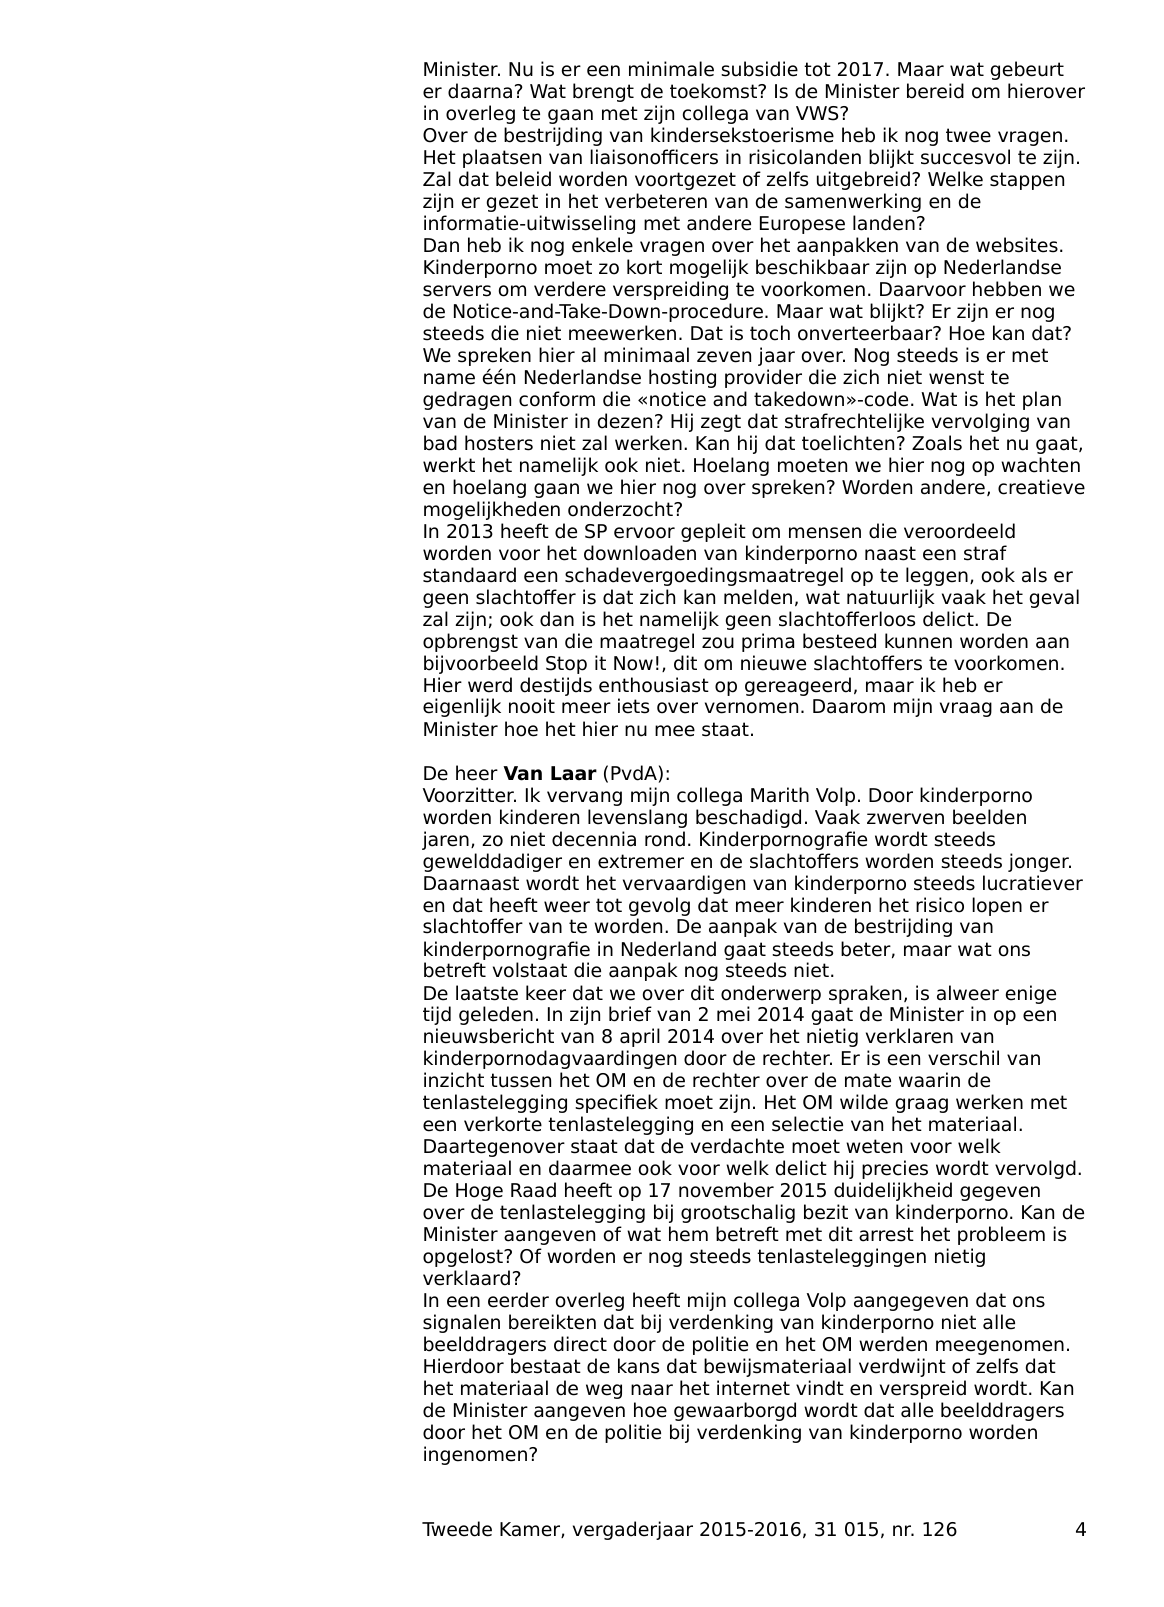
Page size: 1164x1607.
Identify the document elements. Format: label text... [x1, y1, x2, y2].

text Over de bestrijding van kindersekstoerisme heb ik nog twee vragen. Het plaatsen van liaisonofficers in risicolanden blijkt succesvol te zijn. Zal dat beleid worden voortgezet of zelfs uitgebreid? Welke stappen zijn er gezet in het verbeteren van de samenwerking en de informatie-uitwisseling met andere Europese landen? [422, 125, 1087, 235]
text De heer Van Laar (PvdA): [422, 763, 1087, 784]
text In 2013 heeft de SP ervoor gepleit om mensen die veroordeeld worden voor het downloaden van kinderporno naast een straf standaard een schadevergoedingsmaatregel op te leggen, ook als er geen slachtoffer is dat zich kan melden, wat natuurlijk vaak het geval zal zijn; ook dan is het namelijk geen slachtofferloos delict. De opbrengst van die maatregel zou prima besteed kunnen worden aan bijvoorbeeld Stop it Now!, dit om nieuwe slachtoffers te voorkomen. Hier werd destijds enthousiast op gereageerd, maar ik heb er eigenlijk nooit meer iets over vernomen. Daarom mijn vraag aan de Minister hoe het hier nu mee staat. [422, 521, 1087, 740]
text In een eerder overleg heeft mijn collega Volp aangegeven dat ons signalen bereikten dat bij verdenking van kinderporno niet alle beelddragers direct door de politie en het OM werden meegenomen. Hierdoor bestaat de kans dat bewijsmateriaal verdwijnt of zelfs dat het materiaal de weg naar het internet vindt en verspreid wordt. Kan de Minister aangeven hoe gewaarborgd wordt dat alle beelddragers door het OM en de politie bij verdenking van kinderporno worden ingenomen? [422, 1290, 1087, 1466]
text Voorzitter. Ik vervang mijn collega Marith Volp. Door kinderporno worden kinderen levenslang beschadigd. Vaak zwerven beelden jaren, zo niet decennia rond. Kinderpornografie wordt steeds gewelddadiger en extremer en de slachtoffers worden steeds jonger. Daarnaast wordt het vervaardigen van kinderporno steeds lucratiever en dat heeft weer tot gevolg dat meer kinderen het risico lopen er slachtoffer van te worden. De aanpak van de bestrijding van kinderpornografie in Nederland gaat steeds beter, maar wat ons betreft volstaat die aanpak nog steeds niet. [422, 784, 1087, 982]
text De laatste keer dat we over dit onderwerp spraken, is alweer enige tijd geleden. In zijn brief van 2 mei 2014 gaat de Minister in op een nieuwsbericht van 8 april 2014 over het nietig verklaren van kinderpornodagvaardingen door de rechter. Er is een verschil van inzicht tussen het OM en de rechter over de mate waarin de tenlastelegging specifiek moet zijn. Het OM wilde graag werken met een verkorte tenlastelegging en een selectie van het materiaal. Daartegenover staat dat de verdachte moet weten voor welk materiaal en daarmee ook voor welk delict hij precies wordt vervolgd. De Hoge Raad heeft op 17 november 2015 duidelijkheid gegeven over de tenlastelegging bij grootschalig bezit van kinderporno. Kan de Minister aangeven of wat hem betreft met dit arrest het probleem is opgelost? Of worden er nog steeds tenlasteleggingen nietig verklaard? [422, 982, 1087, 1290]
text Dan heb ik nog enkele vragen over het aanpakken van de websites. Kinderporno moet zo kort mogelijk beschikbaar zijn op Nederlandse servers om verdere verspreiding te voorkomen. Daarvoor hebben we de Notice-and-Take-Down-procedure. Maar wat blijkt? Er zijn er nog steeds die niet meewerken. Dat is toch onverteerbaar? Hoe kan dat? We spreken hier al minimaal zeven jaar over. Nog steeds is er met name één Nederlandse hosting provider die zich niet wenst te gedragen conform die «notice and takedown»-code. Wat is het plan van de Minister in dezen? Hij zegt dat strafrechtelijke vervolging van bad hosters niet zal werken. Kan hij dat toelichten? Zoals het nu gaat, werkt het namelijk ook niet. Hoelang moeten we hier nog op wachten en hoelang gaan we hier nog over spreken? Worden andere, creatieve mogelijkheden onderzocht? [422, 235, 1087, 521]
text Minister. Nu is er een minimale subsidie tot 2017. Maar wat gebeurt er daarna? Wat brengt de toekomst? Is de Minister bereid om hierover in overleg te gaan met zijn collega van VWS? [422, 59, 1087, 125]
